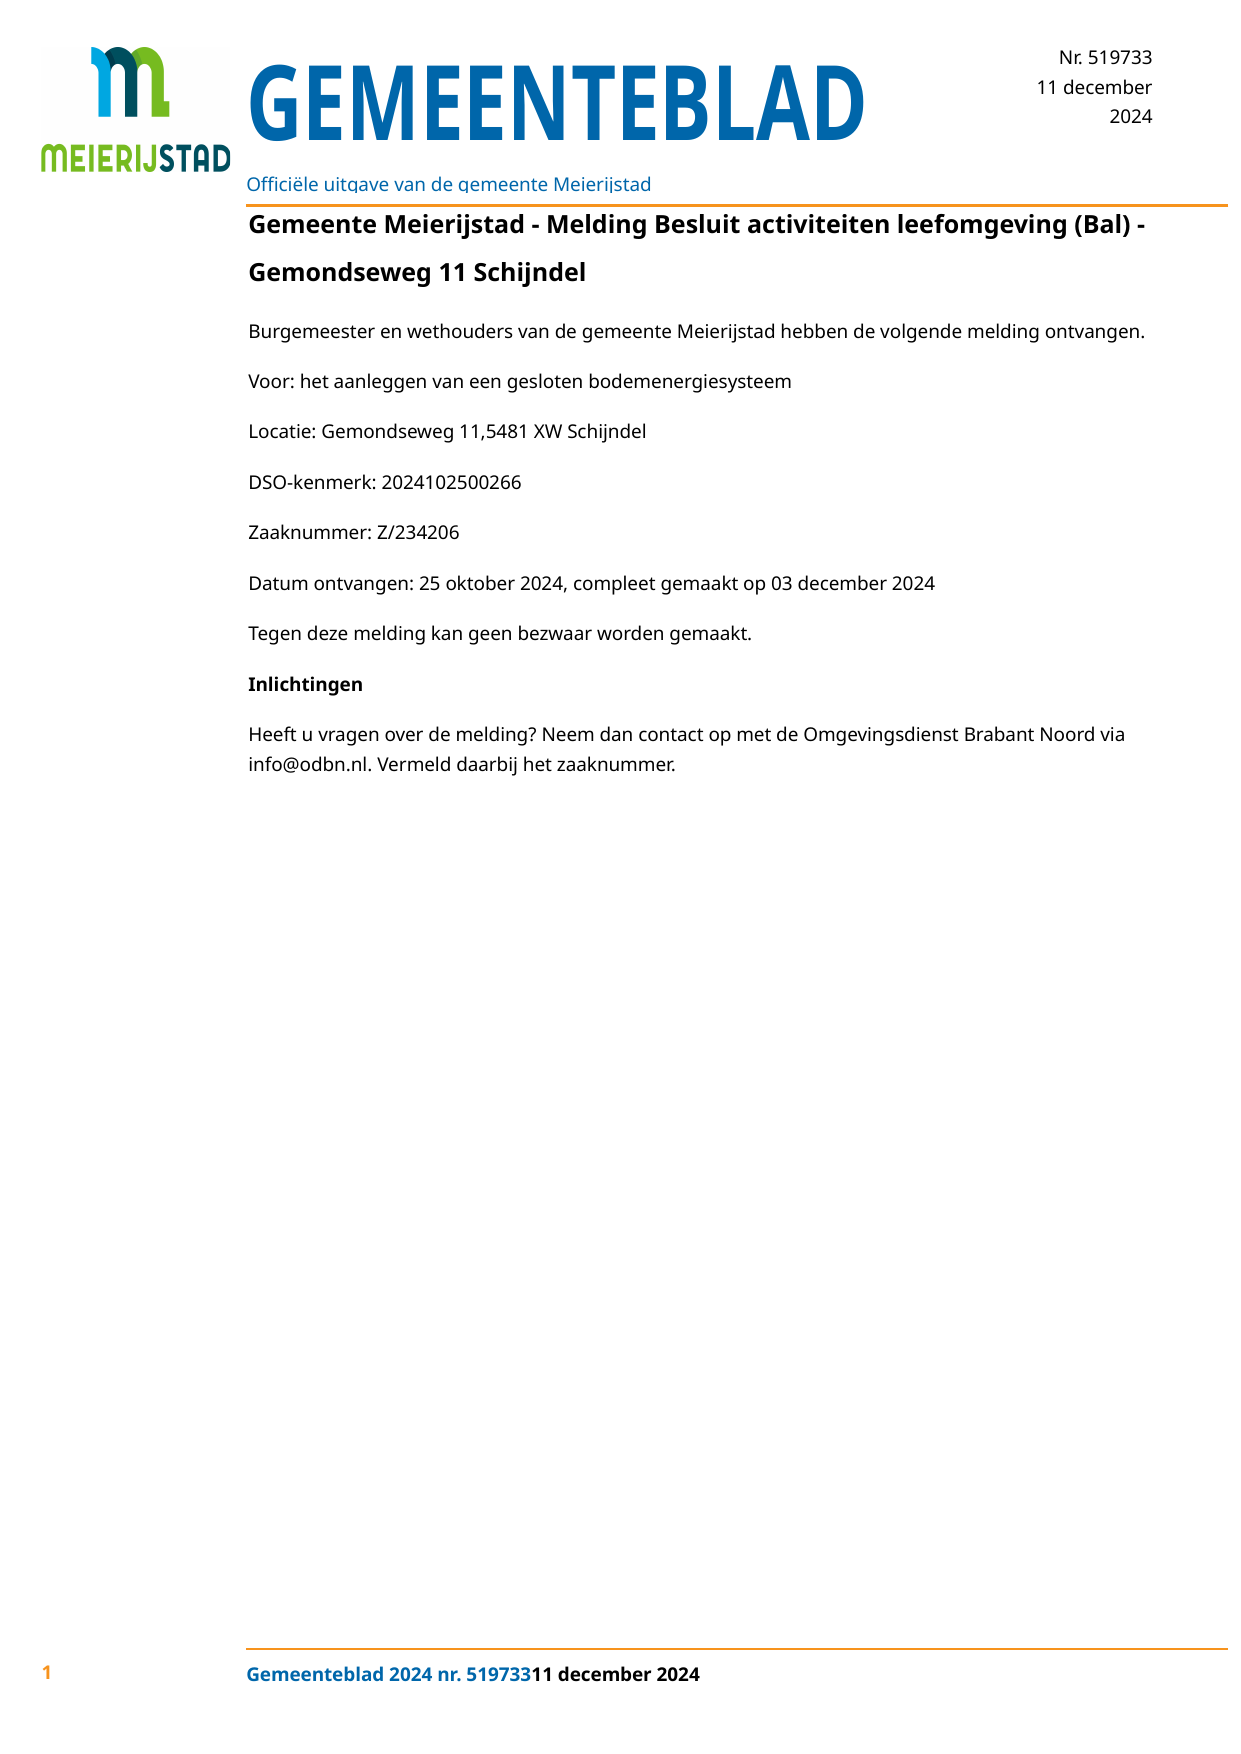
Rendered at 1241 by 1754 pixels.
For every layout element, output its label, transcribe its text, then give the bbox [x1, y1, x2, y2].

text Locatie: Gemondseweg 11,5481 XW Schijndel [248, 419, 1152, 444]
text Inlichtingen [248, 671, 1152, 697]
picture [41, 47, 231, 172]
text Voor: het aanleggen van een gesloten bodemenergiesysteem [248, 368, 1152, 394]
text DSO-kenmerk: 2024102500266 [248, 469, 1152, 495]
text Datum ontvangen: 25 oktober 2024, compleet gemaakt op 03 december 2024 [248, 570, 1152, 596]
text Gemeente Meierijstad - Melding Besluit activiteiten leefomgeving (Bal) - Gemondseweg 11 Schijndel [248, 207, 1152, 288]
text Burgemeester en wethouders van de gemeente Meierijstad hebben de volgende melding ontvangen. [248, 318, 1152, 344]
text Zaaknummer: Z/234206 [248, 519, 1152, 545]
text Tegen deze melding kan geen bezwaar worden gemaakt. [248, 620, 1152, 646]
text Heeft u vragen over de melding? Neem dan contact op met de Omgevingsdienst Brabant Noord via info@odbn.nl. Vermeld daarbij het zaaknummer. [248, 721, 1152, 777]
